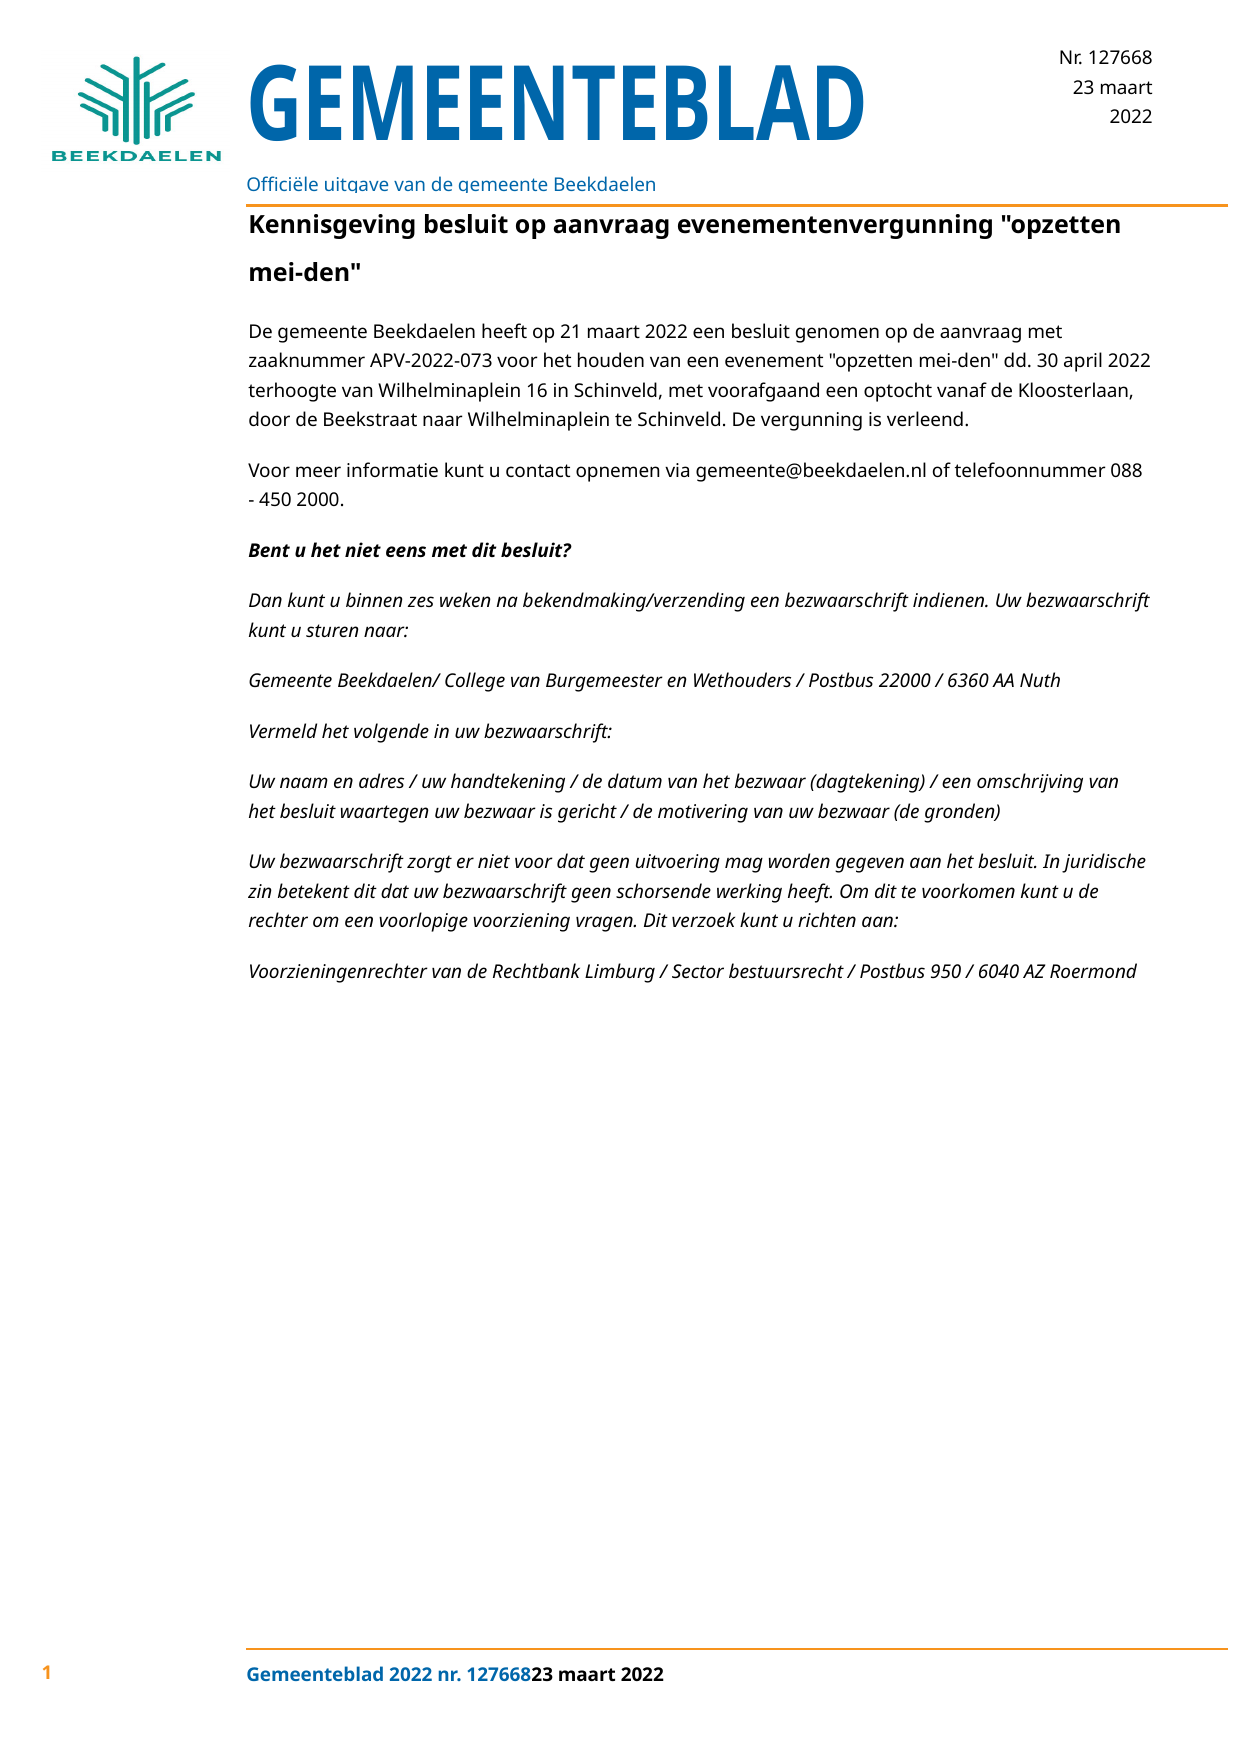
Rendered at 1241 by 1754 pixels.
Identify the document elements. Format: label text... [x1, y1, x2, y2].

text Voor meer informatie kunt u contact opnemen via gemeente@beekdaelen.nl of telefoonnummer 088 - 450 2000. [248, 457, 1152, 512]
text Uw bezwaarschrift zorgt er niet voor dat geen uitvoering mag worden gegeven aan het besluit. In juridische zin betekent dit dat uw bezwaarschrift geen schorsende werking heeft. Om dit te voorkomen kunt u de rechter om een voorlopige voorziening vragen. Dit verzoek kunt u richten aan: [248, 848, 1152, 933]
picture [41, 47, 231, 172]
text Gemeente Beekdaelen/ College van Burgemeester en Wethouders / Postbus 22000 / 6360 AA Nuth [248, 667, 1152, 693]
text Uw naam en adres / uw handtekening / de datum van het bezwaar (dagtekening) / een omschrijving van het besluit waartegen uw bezwaar is gericht / de motivering van uw bezwaar (de gronden) [248, 768, 1152, 824]
text Dan kunt u binnen zes weken na bekendmaking/verzending een bezwaarschrift indienen. Uw bezwaarschrift kunt u sturen naar: [248, 587, 1152, 643]
text Voorzieningenrechter van de Rechtbank Limburg / Sector bestuursrecht / Postbus 950 / 6040 AZ Roermond [248, 958, 1152, 984]
text Kennisgeving besluit op aanvraag evenementenvergunning "opzetten mei-den" [248, 207, 1152, 288]
text De gemeente Beekdaelen heeft op 21 maart 2022 een besluit genomen op de aanvraag met zaaknummer APV-2022-073 voor het houden van een evenement "opzetten mei-den" dd. 30 april 2022 terhoogte van Wilhelminaplein 16 in Schinveld, met voorafgaand een optocht vanaf de Kloosterlaan, door de Beekstraat naar Wilhelminaplein te Schinveld. De vergunning is verleend. [248, 318, 1152, 432]
text Vermeld het volgende in uw bezwaarschrift: [248, 718, 1152, 744]
text Bent u het niet eens met dit besluit? [248, 537, 1152, 563]
